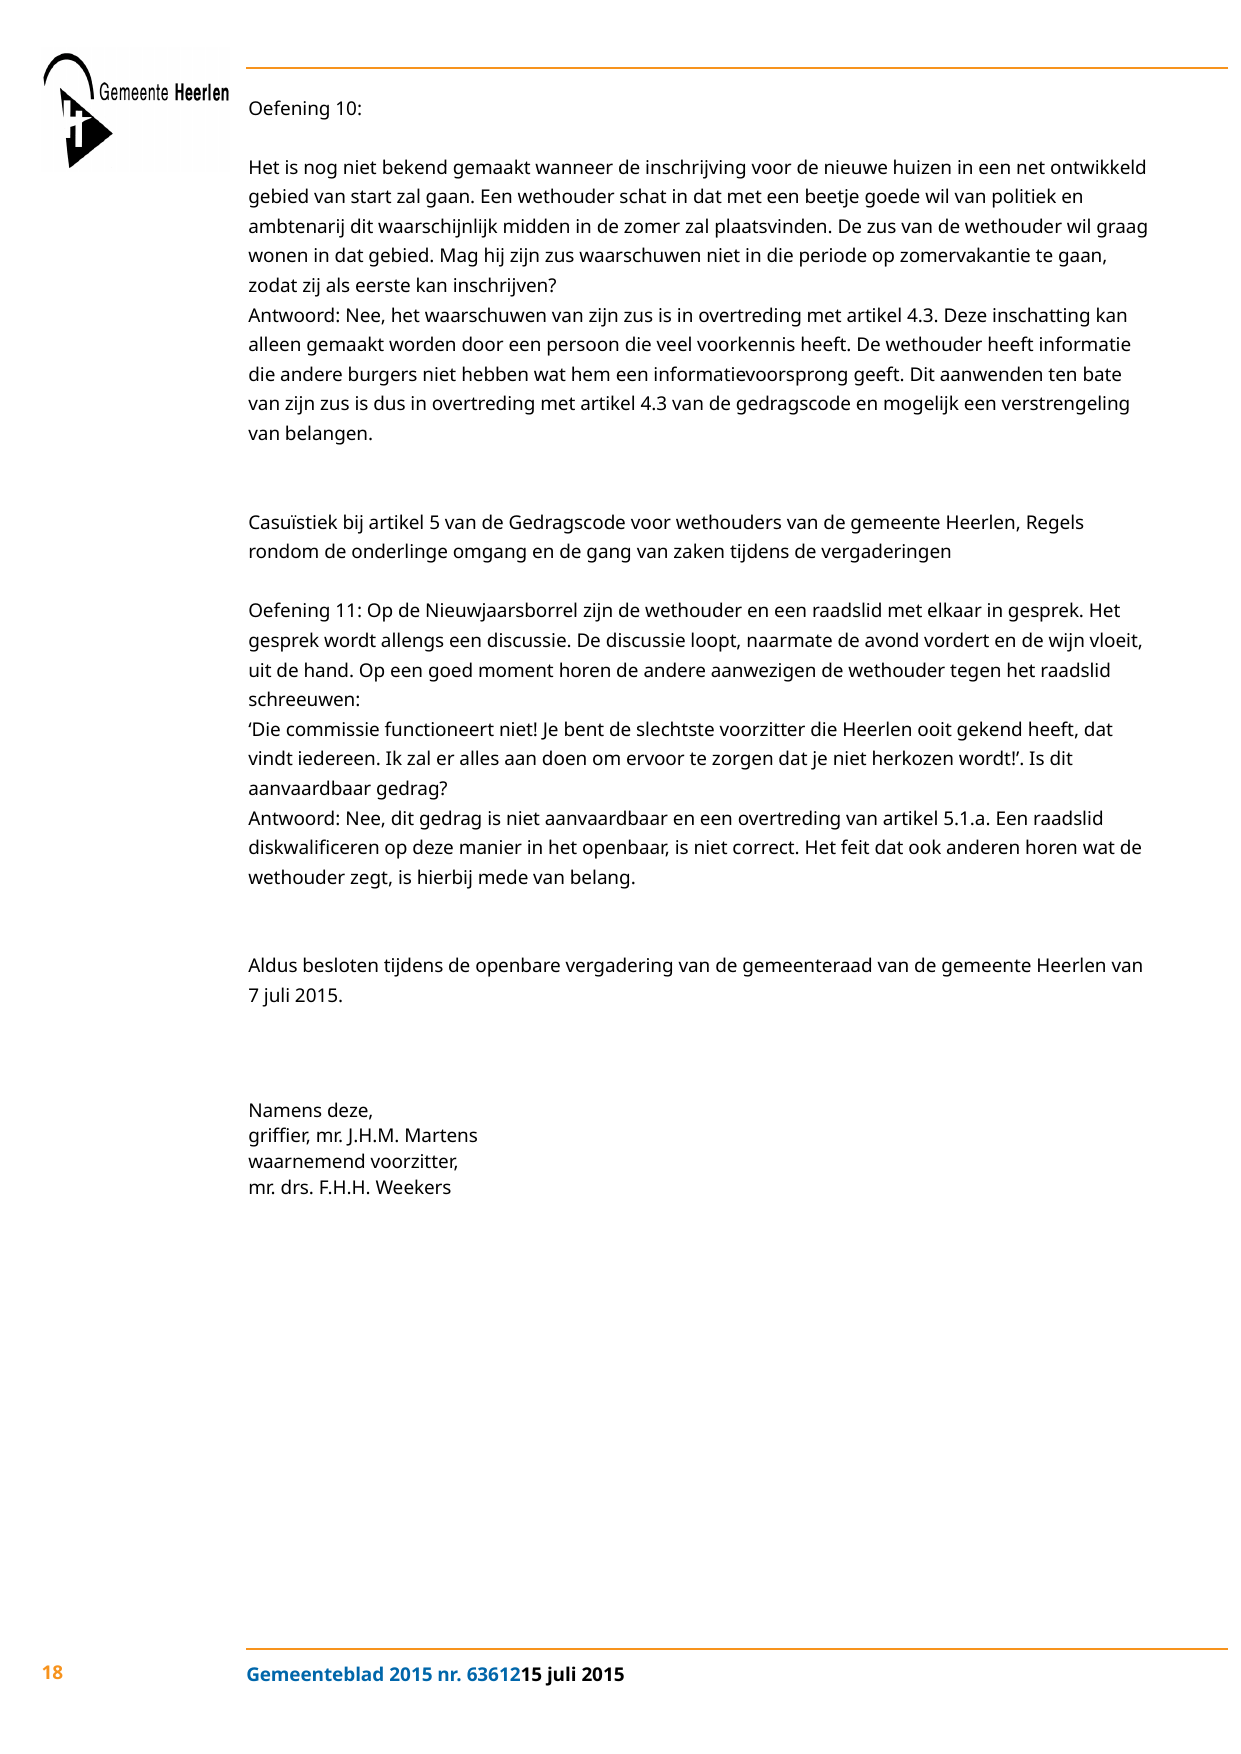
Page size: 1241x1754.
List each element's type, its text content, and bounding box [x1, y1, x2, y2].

text Casuïstiek bij artikel 5 van de Gedragscode voor wethouders van de gemeente Heerlen, Regels rondom de onderlinge omgang en de gang van zaken tijdens de vergaderingen [248, 509, 1152, 564]
picture [41, 47, 231, 172]
text Oefening 10: [248, 95, 1152, 121]
text Aldus besloten tijdens de openbare vergadering van de gemeenteraad van de gemeente Heerlen van 7 juli 2015. [248, 953, 1152, 1008]
text Oefening 11: Op de Nieuwjaarsborrel zijn de wethouder en een raadslid met elkaar in gesprek. Het gesprek wordt allengs een discussie. De discussie loopt, naarmate de avond vordert en de wijn vloeit, uit de hand. Op een goed moment horen de andere aanwezigen de wethouder tegen het raadslid schreeuwen: [248, 598, 1152, 712]
text Namens deze, [248, 1097, 1152, 1122]
text Antwoord: Nee, dit gedrag is niet aanvaardbaar en een overtreding van artikel 5.1.a. Een raadslid diskwalificeren op deze manier in het openbaar, is niet correct. Het feit dat ook anderen horen wat de wethouder zegt, is hierbij mede van belang. [248, 805, 1152, 890]
text griffier, mr. J.H.M. Martens [248, 1122, 1152, 1148]
text Antwoord: Nee, het waarschuwen van zijn zus is in overtreding met artikel 4.3. Deze inschatting kan alleen gemaakt worden door een persoon die veel voorkennis heeft. De wethouder heeft informatie die andere burgers niet hebben wat hem een informatievoorsprong geeft. Dit aanwenden ten bate van zijn zus is dus in overtreding met artikel 4.3 van de gedragscode en mogelijk een verstrengeling van belangen. [248, 302, 1152, 446]
text mr. drs. F.H.H. Weekers [248, 1174, 1152, 1200]
text Het is nog niet bekend gemaakt wanneer de inschrijving voor de nieuwe huizen in een net ontwikkeld gebied van start zal gaan. Een wethouder schat in dat met een beetje goede wil van politiek en ambtenarij dit waarschijnlijk midden in de zomer zal plaatsvinden. De zus van de wethouder wil graag wonen in dat gebied. Mag hij zijn zus waarschuwen niet in die periode op zomervakantie te gaan, zodat zij als eerste kan inschrijven? [248, 154, 1152, 298]
text ‘Die commissie functioneert niet! Je bent de slechtste voorzitter die Heerlen ooit gekend heeft, dat vindt iedereen. Ik zal er alles aan doen om ervoor te zorgen dat je niet herkozen wordt!’. Is dit aanvaardbaar gedrag? [248, 716, 1152, 801]
text waarnemend voorzitter, [248, 1148, 1152, 1174]
